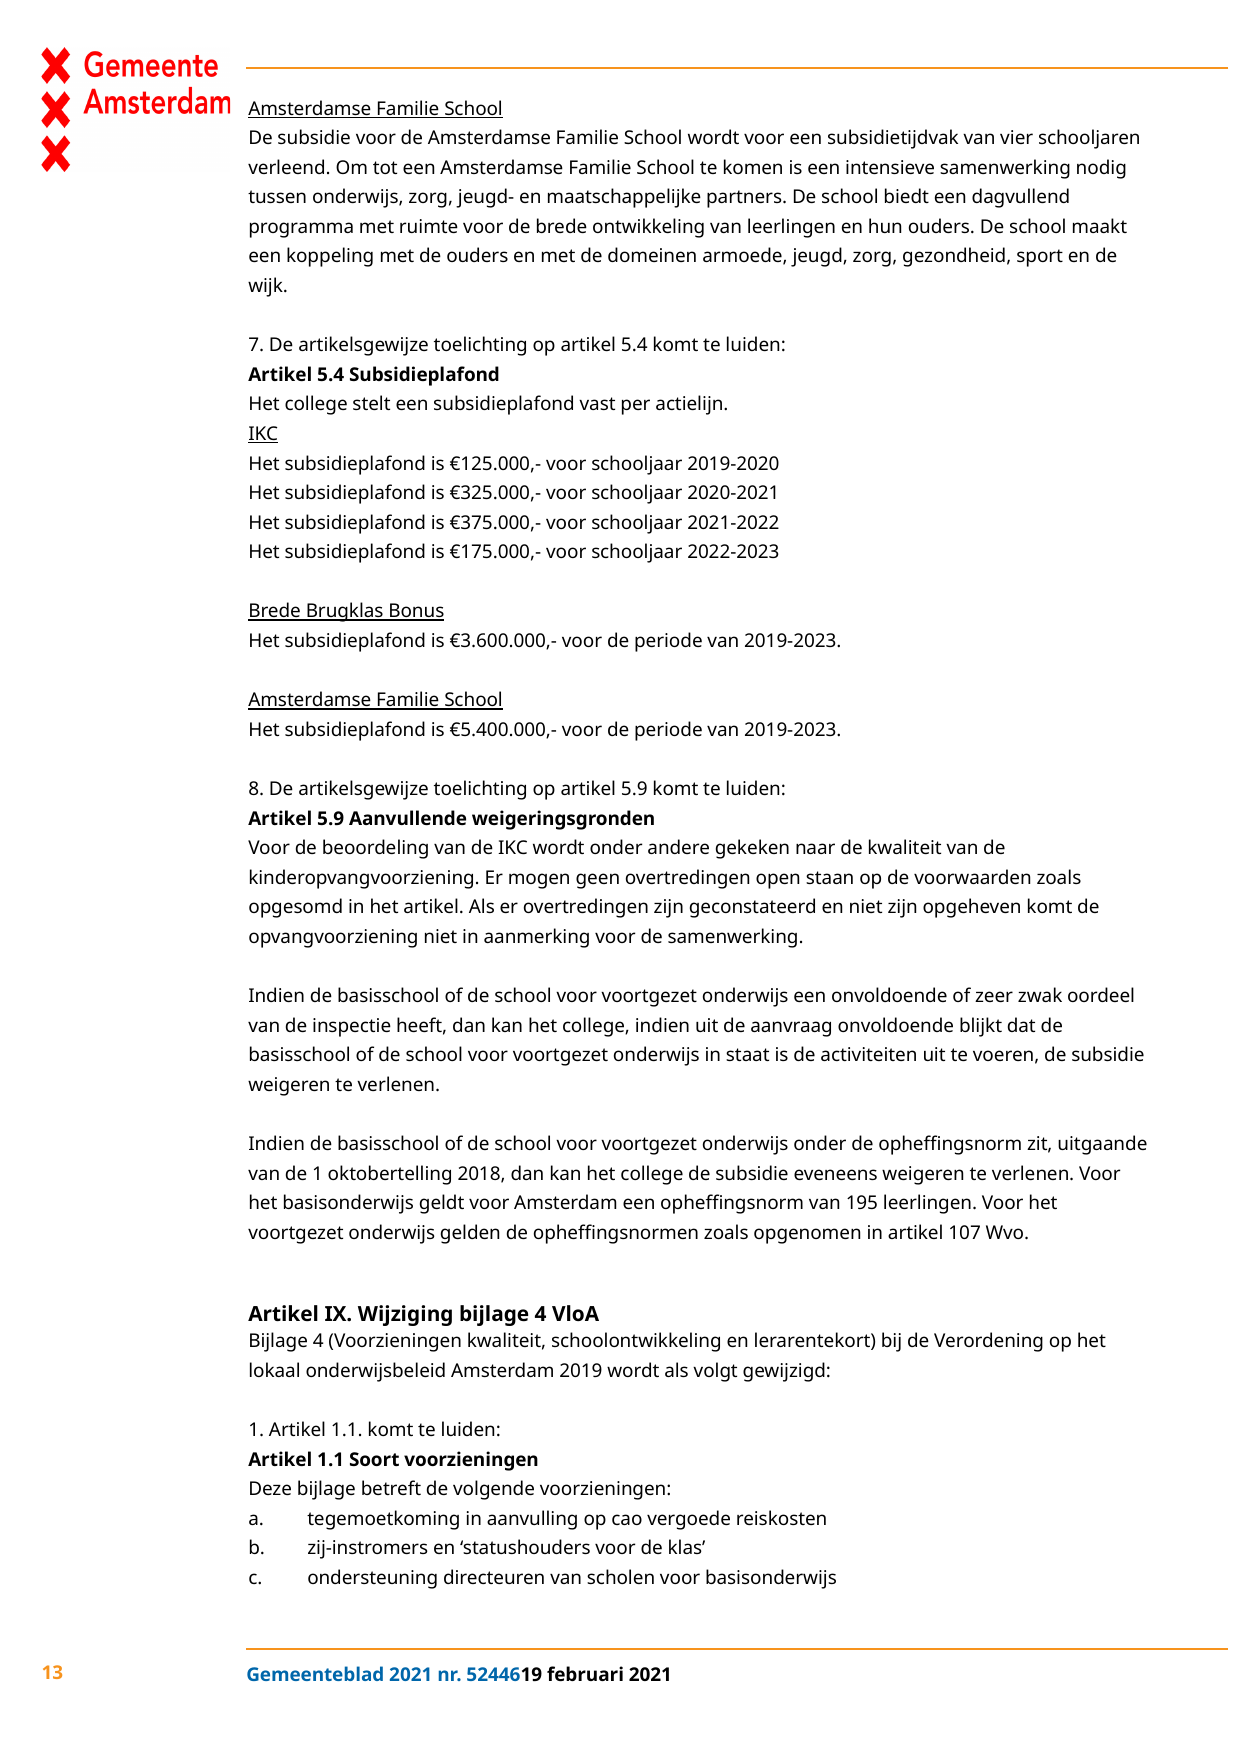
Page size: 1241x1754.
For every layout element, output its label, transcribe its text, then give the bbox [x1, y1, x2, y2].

text De subsidie voor de Amsterdamse Familie School wordt voor een subsidietijdvak van vier schooljaren verleend. Om tot een Amsterdamse Familie School te komen is een intensieve samenwerking nodig tussen onderwijs, zorg, jeugd- en maatschappelijke partners. De school biedt een dagvullend programma met ruimte voor de brede ontwikkeling van leerlingen en hun ouders. De school maakt een koppeling met de ouders en met de domeinen armoede, jeugd, zorg, gezondheid, sport en de wijk. [248, 124, 1152, 298]
text Artikel 5.9 Aanvullende weigeringsgronden [248, 805, 1152, 831]
text Het college stelt een subsidieplafond vast per actielijn. [248, 391, 1152, 416]
text Het subsidieplafond is €5.400.000,- voor de periode van 2019-2023. [248, 716, 1152, 742]
text 7. De artikelsgewijze toelichting op artikel 5.4 komt te luiden: [248, 331, 1152, 357]
text Artikel 5.4 Subsidieplafond [248, 361, 1152, 387]
text Indien de basisschool of de school voor voortgezet onderwijs onder de opheffingsnorm zit, uitgaande van de 1 oktobertelling 2018, dan kan het college de subsidie eveneens weigeren te verlenen. Voor het basisonderwijs geldt voor Amsterdam een opheffingsnorm van 195 leerlingen. Voor het voortgezet onderwijs gelden de opheffingsnormen zoals opgenomen in artikel 107 Wvo. [248, 1130, 1152, 1245]
text Brede Brugklas Bonus [248, 598, 1152, 623]
list ondersteuning directeuren van scholen voor basisonderwijs [248, 1564, 1152, 1590]
text Artikel 1.1 Soort voorzieningen [248, 1446, 1152, 1471]
text Het subsidieplafond is €125.000,- voor schooljaar 2019-2020 [248, 450, 1152, 476]
text Het subsidieplafond is €3.600.000,- voor de periode van 2019-2023. [248, 627, 1152, 653]
text Indien de basisschool of de school voor voortgezet onderwijs een onvoldoende of zeer zwak oordeel van de inspectie heeft, dan kan het college, indien uit de aanvraag onvoldoende blijkt dat de basisschool of de school voor voortgezet onderwijs in staat is de activiteiten uit te voeren, de subsidie weigeren te verlenen. [248, 982, 1152, 1097]
text Deze bijlage betreft de volgende voorzieningen: [248, 1475, 1152, 1501]
text Amsterdamse Familie School [248, 95, 1152, 121]
list tegemoetkoming in aanvulling op cao vergoede reiskosten [248, 1505, 1152, 1531]
text Voor de beoordeling van de IKC wordt onder andere gekeken naar de kwaliteit van de kinderopvangvoorziening. Er mogen geen overtredingen open staan op de voorwaarden zoals opgesomd in het artikel. Als er overtredingen zijn geconstateerd en niet zijn opgeheven komt de opvangvoorziening niet in aanmerking voor de samenwerking. [248, 834, 1152, 949]
text Het subsidieplafond is €375.000,- voor schooljaar 2021-2022 [248, 509, 1152, 535]
text Artikel IX. Wijziging bijlage 4 VloA [248, 1299, 1152, 1327]
text 1. Artikel 1.1. komt te luiden: [248, 1416, 1152, 1442]
text IKC [248, 420, 1152, 446]
text Het subsidieplafond is €175.000,- voor schooljaar 2022-2023 [248, 538, 1152, 564]
list zij-instromers en ‘statushouders voor de klas’ [248, 1534, 1152, 1560]
text Bijlage 4 (Voorzieningen kwaliteit, schoolontwikkeling en lerarentekort) bij de Verordening op het lokaal onderwijsbeleid Amsterdam 2019 wordt als volgt gewijzigd: [248, 1327, 1152, 1383]
text 8. De artikelsgewijze toelichting op artikel 5.9 komt te luiden: [248, 775, 1152, 801]
picture [41, 47, 231, 172]
text Amsterdamse Familie School [248, 686, 1152, 712]
text Het subsidieplafond is €325.000,- voor schooljaar 2020-2021 [248, 479, 1152, 505]
